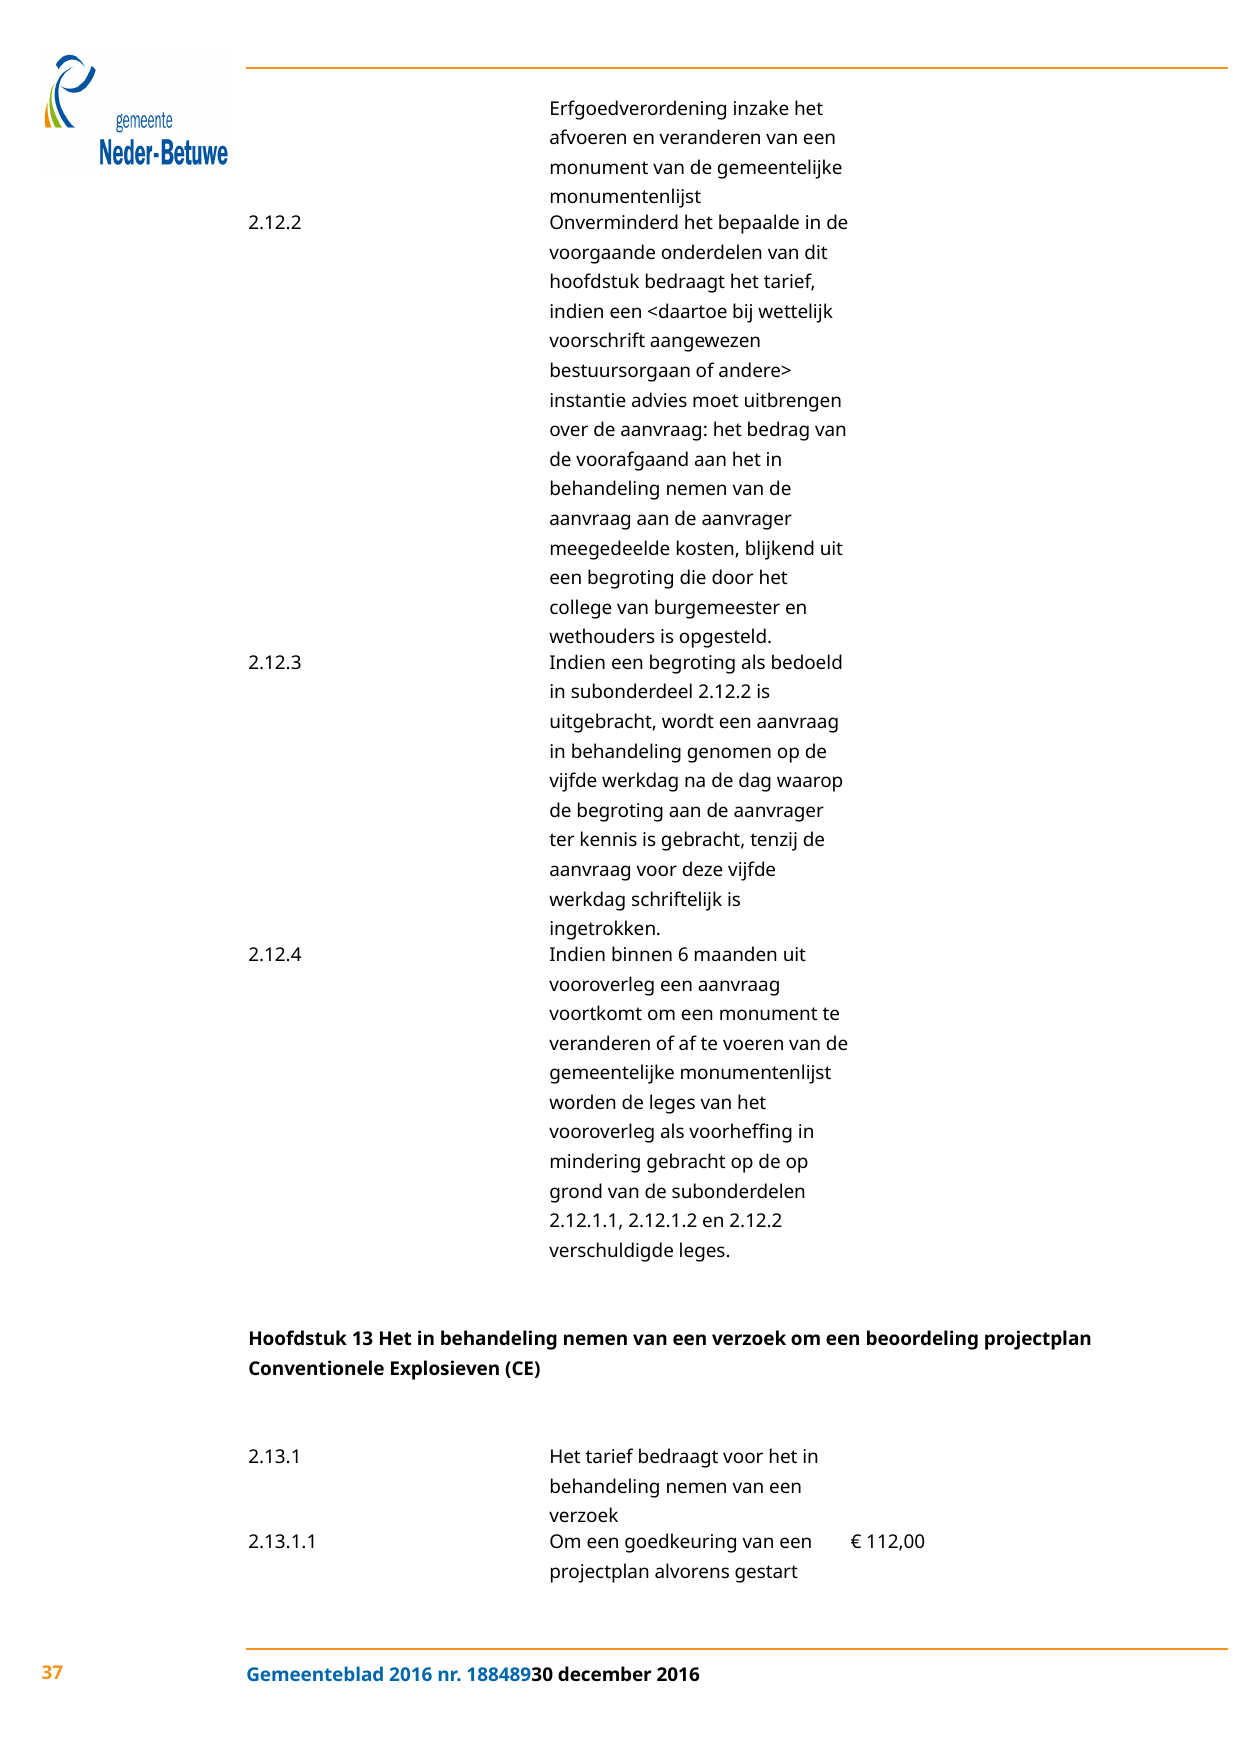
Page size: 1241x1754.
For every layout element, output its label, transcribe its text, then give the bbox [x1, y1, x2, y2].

table_header [850, 1444, 1152, 1528]
table_cell 2.13.1.1 [248, 1529, 549, 1584]
table_cell Indien een begroting als bedoeld in subonderdeel 2.12.2 is uitgebracht, wordt een aanvraag in behandeling genomen op de vijfde werkdag na de dag waarop de begroting aan de aanvrager ter kennis is gebracht, tenzij de aanvraag voor deze vijfde werkdag schriftelijk is ingetrokken. [549, 649, 850, 941]
table_header Het tarief bedraagt voor het in behandeling nemen van een verzoek [549, 1444, 850, 1528]
table_cell 2.12.4 [248, 941, 549, 1263]
table_cell 2.12.2 [248, 209, 549, 649]
table_header 2.13.1 [248, 1444, 549, 1528]
table_cell € 112,00 [850, 1529, 1152, 1584]
table_cell [850, 95, 1152, 209]
table_cell Erfgoedverordening inzake het afvoeren en veranderen van een monument van de gemeentelijke monumentenlijst [549, 95, 850, 209]
table_cell Onverminderd het bepaalde in de voorgaande onderdelen van dit hoofdstuk bedraagt het tarief, indien een <daartoe bij wettelijk voorschrift aangewezen bestuursorgaan of andere> instantie advies moet uitbrengen over de aanvraag: het bedrag van de voorafgaand aan het in behandeling nemen van de aanvraag aan de aanvrager meegedeelde kosten, blijkend uit een begroting die door het college van burgemeester en wethouders is opgesteld. [549, 209, 850, 649]
table_cell [248, 95, 549, 209]
text Hoofdstuk 13 Het in behandeling nemen van een verzoek om een beoordeling projectplan Conventionele Explosieven (CE) [248, 1325, 1152, 1380]
table_cell 2.12.3 [248, 649, 549, 941]
picture [41, 47, 231, 172]
table_cell [850, 209, 1152, 649]
table_cell Om een goedkeuring van een projectplan alvorens gestart [549, 1529, 850, 1584]
table_cell [850, 649, 1152, 941]
table_cell Indien binnen 6 maanden uit vooroverleg een aanvraag voortkomt om een monument te veranderen of af te voeren van de gemeentelijke monumentenlijst worden de leges van het vooroverleg als voorheffing in mindering gebracht op de op grond van de subonderdelen 2.12.1.1, 2.12.1.2 en 2.12.2 verschuldigde leges. [549, 941, 850, 1263]
table_cell [850, 941, 1152, 1263]
